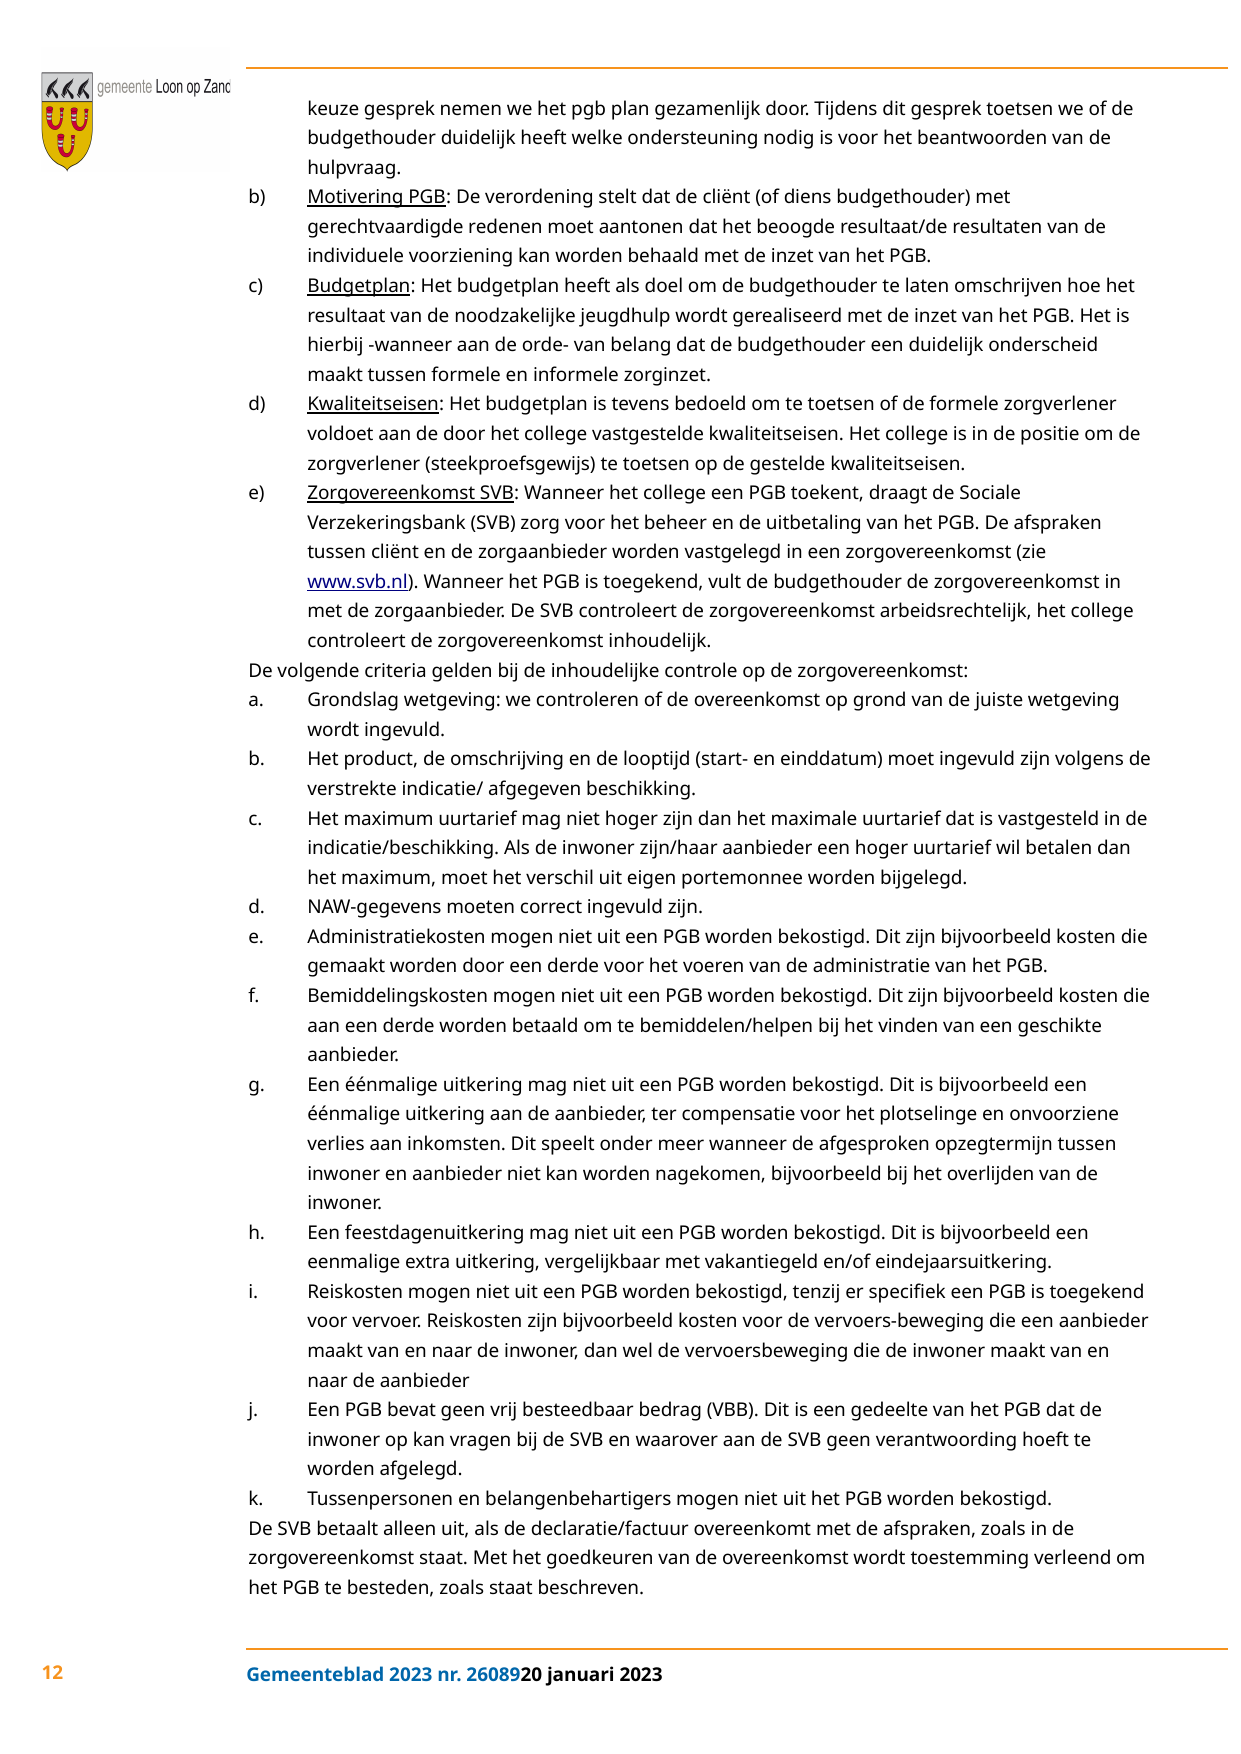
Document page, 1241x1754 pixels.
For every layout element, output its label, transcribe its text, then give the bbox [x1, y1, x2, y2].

list Zorgovereenkomst SVB: Wanneer het college een PGB toekent, draagt de Sociale Verzekeringsbank (SVB) zorg voor het beheer en de uitbetaling van het PGB. De afspraken tussen cliënt en de zorgaanbieder worden vastgelegd in een zorgovereenkomst (zie www.svb.nl). Wanneer het PGB is toegekend, vult de budgethouder de zorgovereenkomst in met de zorgaanbieder. De SVB controleert de zorgovereenkomst arbeidsrechtelijk, het college controleert de zorgovereenkomst inhoudelijk. [248, 479, 1152, 653]
list NAW-gegevens moeten correct ingevuld zijn. [248, 893, 1152, 919]
list Het product, de omschrijving en de looptijd (start- en einddatum) moet ingevuld zijn volgens de verstrekte indicatie/ afgegeven beschikking. [248, 746, 1152, 801]
list Administratiekosten mogen niet uit een PGB worden bekostigd. Dit zijn bijvoorbeeld kosten die gemaakt worden door een derde voor het voeren van de administratie van het PGB. [248, 923, 1152, 978]
list Een feestdagenuitkering mag niet uit een PGB worden bekostigd. Dit is bijvoorbeeld een eenmalige extra uitkering, vergelijkbaar met vakantiegeld en/of eindejaarsuitkering. [248, 1219, 1152, 1274]
list Kwaliteitseisen: Het budgetplan is tevens bedoeld om te toetsen of de formele zorgverlener voldoet aan de door het college vastgestelde kwaliteitseisen. Het college is in de positie om de zorgverlener (steekproefsgewijs) te toetsen op de gestelde kwaliteitseisen. [248, 391, 1152, 476]
list Het maximum uurtarief mag niet hoger zijn dan het maximale uurtarief dat is vastgesteld in de indicatie/beschikking. Als de inwoner zijn/haar aanbieder een hoger uurtarief wil betalen dan het maximum, moet het verschil uit eigen portemonnee worden bijgelegd. [248, 805, 1152, 890]
list Budgetplan: Het budgetplan heeft als doel om de budgethouder te laten omschrijven hoe het resultaat van de noodzakelijke jeugdhulp wordt gerealiseerd met de inzet van het PGB. Het is hierbij -wanneer aan de orde- van belang dat de budgethouder een duidelijk onderscheid maakt tussen formele en informele zorginzet. [248, 272, 1152, 387]
list Tussenpersonen en belangenbehartigers mogen niet uit het PGB worden bekostigd. [248, 1485, 1152, 1511]
list Grondslag wetgeving: we controleren of de overeenkomst op grond van de juiste wetgeving wordt ingevuld. [248, 686, 1152, 742]
list Bemiddelingskosten mogen niet uit een PGB worden bekostigd. Dit zijn bijvoorbeeld kosten die aan een derde worden betaald om te bemiddelen/helpen bij het vinden van een geschikte aanbieder. [248, 982, 1152, 1067]
list Reiskosten mogen niet uit een PGB worden bekostigd, tenzij er specifiek een PGB is toegekend voor vervoer. Reiskosten zijn bijvoorbeeld kosten voor de vervoers-beweging die een aanbieder maakt van en naar de inwoner, dan wel de vervoersbeweging die de inwoner maakt van en naar de aanbieder [248, 1278, 1152, 1393]
picture [41, 47, 231, 172]
text De volgende criteria gelden bij de inhoudelijke controle op de zorgovereenkomst: [248, 657, 1152, 683]
list Een éénmalige uitkering mag niet uit een PGB worden bekostigd. Dit is bijvoorbeeld een éénmalige uitkering aan de aanbieder, ter compensatie voor het plotselinge en onvoorziene verlies aan inkomsten. Dit speelt onder meer wanneer de afgesproken opzegtermijn tussen inwoner en aanbieder niet kan worden nagekomen, bijvoorbeeld bij het overlijden van de inwoner. [248, 1071, 1152, 1215]
list keuze gesprek nemen we het pgb plan gezamenlijk door. Tijdens dit gesprek toetsen we of de budgethouder duidelijk heeft welke ondersteuning nodig is voor het beantwoorden van de hulpvraag. [248, 95, 1152, 180]
list Motivering PGB: De verordening stelt dat de cliënt (of diens budgethouder) met gerechtvaardigde redenen moet aantonen dat het beoogde resultaat/de resultaten van de individuele voorziening kan worden behaald met de inzet van het PGB. [248, 183, 1152, 268]
text De SVB betaalt alleen uit, als de declaratie/factuur overeenkomt met de afspraken, zoals in de zorgovereenkomst staat. Met het goedkeuren van de overeenkomst wordt toestemming verleend om het PGB te besteden, zoals staat beschreven. [248, 1515, 1152, 1600]
list Een PGB bevat geen vrij besteedbaar bedrag (VBB). Dit is een gedeelte van het PGB dat de inwoner op kan vragen bij de SVB en waarover aan de SVB geen verantwoording hoeft te worden afgelegd. [248, 1396, 1152, 1481]
